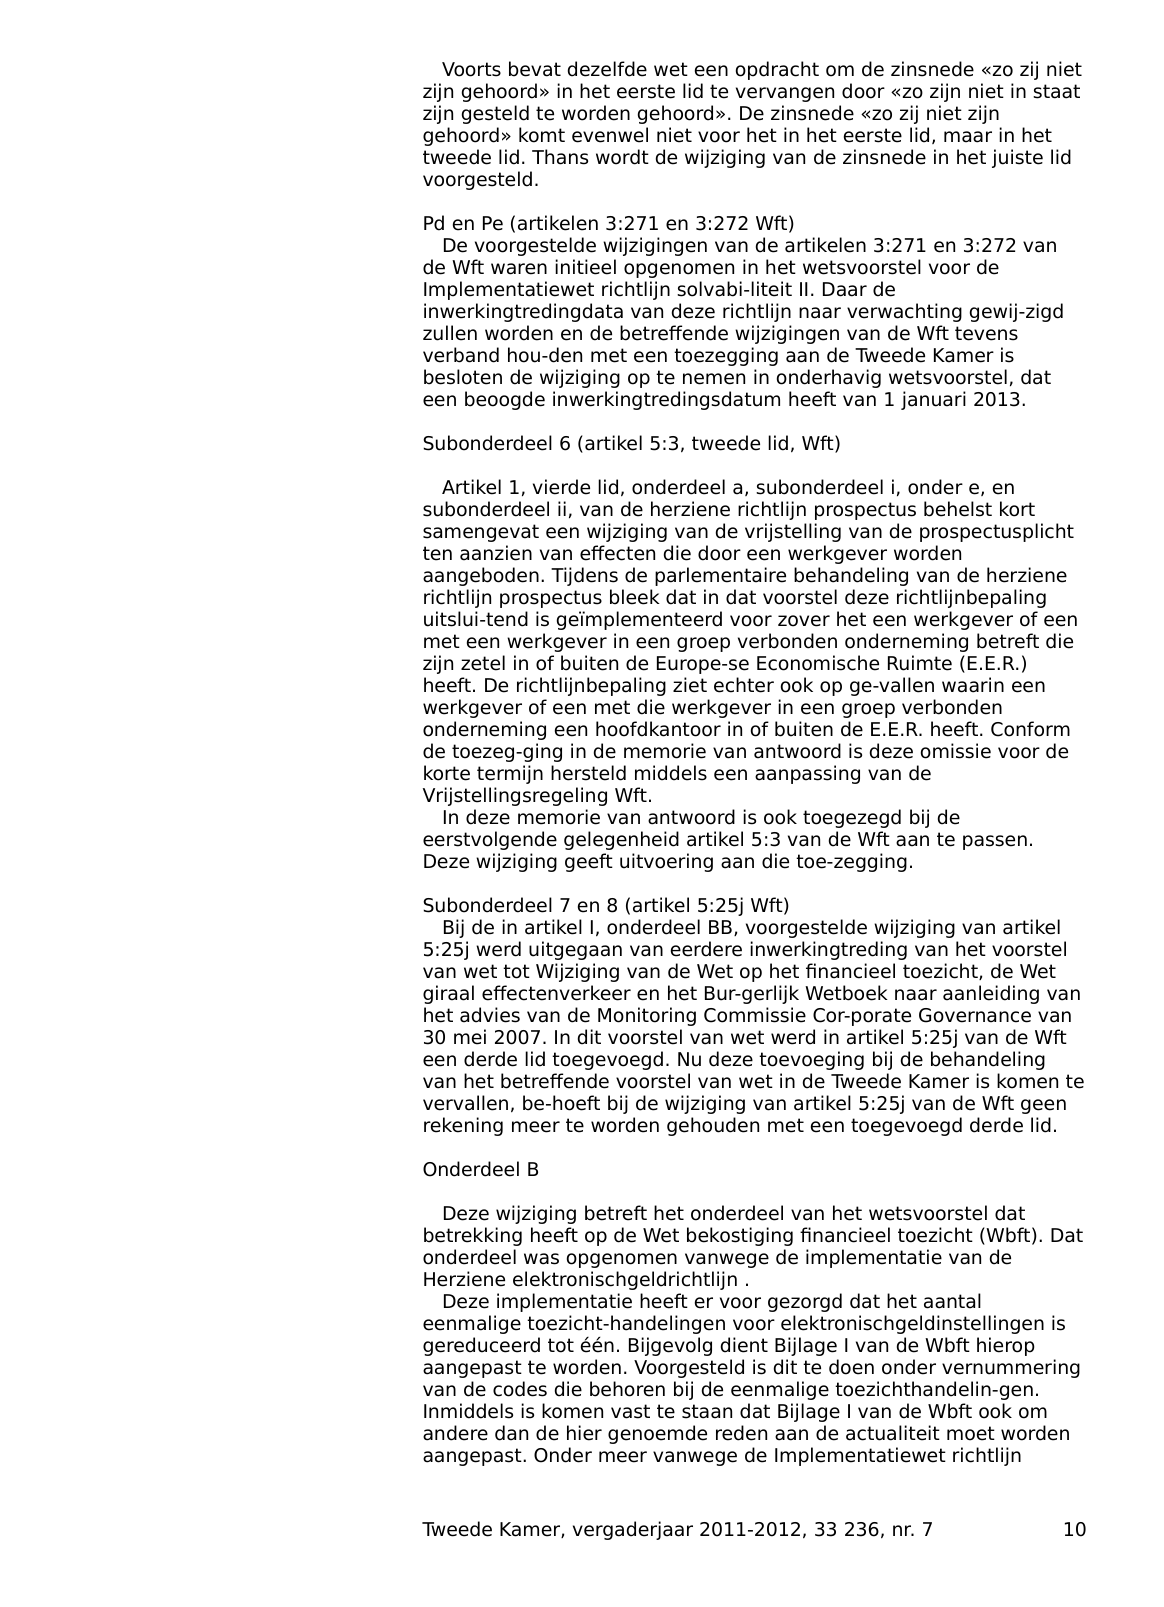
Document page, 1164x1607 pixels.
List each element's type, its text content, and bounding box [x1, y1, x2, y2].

text De voorgestelde wijzigingen van de artikelen 3:271 en 3:272 van de Wft waren initieel opgenomen in het wetsvoorstel voor de Implementatiewet richtlijn solvabi-liteit II. Daar de inwerkingtredingdata van deze richtlijn naar verwachting gewij-zigd zullen worden en de betreffende wijzigingen van de Wft tevens verband hou-den met een toezegging aan de Tweede Kamer is besloten de wijziging op te nemen in onderhavig wetsvoorstel, dat een beoogde inwerkingtredingsdatum heeft van 1 januari 2013. [422, 235, 1087, 411]
subtitle Onderdeel B [422, 1159, 1087, 1181]
subtitle Subonderdeel 6 (artikel 5:3, tweede lid, Wft) [422, 433, 1087, 455]
subtitle Subonderdeel 7 en 8 (artikel 5:25j Wft) [422, 895, 1087, 917]
text Voorts bevat dezelfde wet een opdracht om de zinsnede «zo zij niet zijn gehoord» in het eerste lid te vervangen door «zo zijn niet in staat zijn gesteld te worden gehoord». De zinsnede «zo zij niet zijn gehoord» komt evenwel niet voor het in het eerste lid, maar in het tweede lid. Thans wordt de wijziging van de zinsnede in het juiste lid voorgesteld. [422, 59, 1087, 191]
text In deze memorie van antwoord is ook toegezegd bij de eerstvolgende gelegenheid artikel 5:3 van de Wft aan te passen. Deze wijziging geeft uitvoering aan die toe-zegging. [422, 807, 1087, 873]
text Bij de in artikel I, onderdeel BB, voorgestelde wijziging van artikel 5:25j werd uitgegaan van eerdere inwerkingtreding van het voorstel van wet tot Wijziging van de Wet op het financieel toezicht, de Wet giraal effectenverkeer en het Bur-gerlijk Wetboek naar aanleiding van het advies van de Monitoring Commissie Cor-porate Governance van 30 mei 2007. In dit voorstel van wet werd in artikel 5:25j van de Wft een derde lid toegevoegd. Nu deze toevoeging bij de behandeling van het betreffende voorstel van wet in de Tweede Kamer is komen te vervallen, be-hoeft bij de wijziging van artikel 5:25j van de Wft geen rekening meer te worden gehouden met een toegevoegd derde lid. [422, 917, 1087, 1137]
subtitle Pd en Pe (artikelen 3:271 en 3:272 Wft) [422, 213, 1087, 235]
text Artikel 1, vierde lid, onderdeel a, subonderdeel i, onder e, en subonderdeel ii, van de herziene richtlijn prospectus behelst kort samengevat een wijziging van de vrijstelling van de prospectusplicht ten aanzien van effecten die door een werkgever worden aangeboden. Tijdens de parlementaire behandeling van de herziene richtlijn prospectus bleek dat in dat voorstel deze richtlijnbepaling uitslui-tend is geïmplementeerd voor zover het een werkgever of een met een werkgever in een groep verbonden onderneming betreft die zijn zetel in of buiten de Europe-se Economische Ruimte (E.E.R.) heeft. De richtlijnbepaling ziet echter ook op ge-vallen waarin een werkgever of een met die werkgever in een groep verbonden onderneming een hoofdkantoor in of buiten de E.E.R. heeft. Conform de toezeg-ging in de memorie van antwoord is deze omissie voor de korte termijn hersteld middels een aanpassing van de Vrijstellingsregeling Wft. [422, 477, 1087, 807]
text Deze wijziging betreft het onderdeel van het wetsvoorstel dat betrekking heeft op de Wet bekostiging financieel toezicht (Wbft). Dat onderdeel was opgenomen vanwege de implementatie van de Herziene elektronischgeldrichtlijn . [422, 1203, 1087, 1291]
text Deze implementatie heeft er voor gezorgd dat het aantal eenmalige toezicht-handelingen voor elektronischgeldinstellingen is gereduceerd tot één. Bijgevolg dient Bijlage I van de Wbft hierop aangepast te worden. Voorgesteld is dit te doen onder vernummering van de codes die behoren bij de eenmalige toezichthandelin-gen. Inmiddels is komen vast te staan dat Bijlage I van de Wbft ook om andere dan de hier genoemde reden aan de actualiteit moet worden aangepast. Onder meer vanwege de Implementatiewet richtlijn [422, 1291, 1087, 1467]
